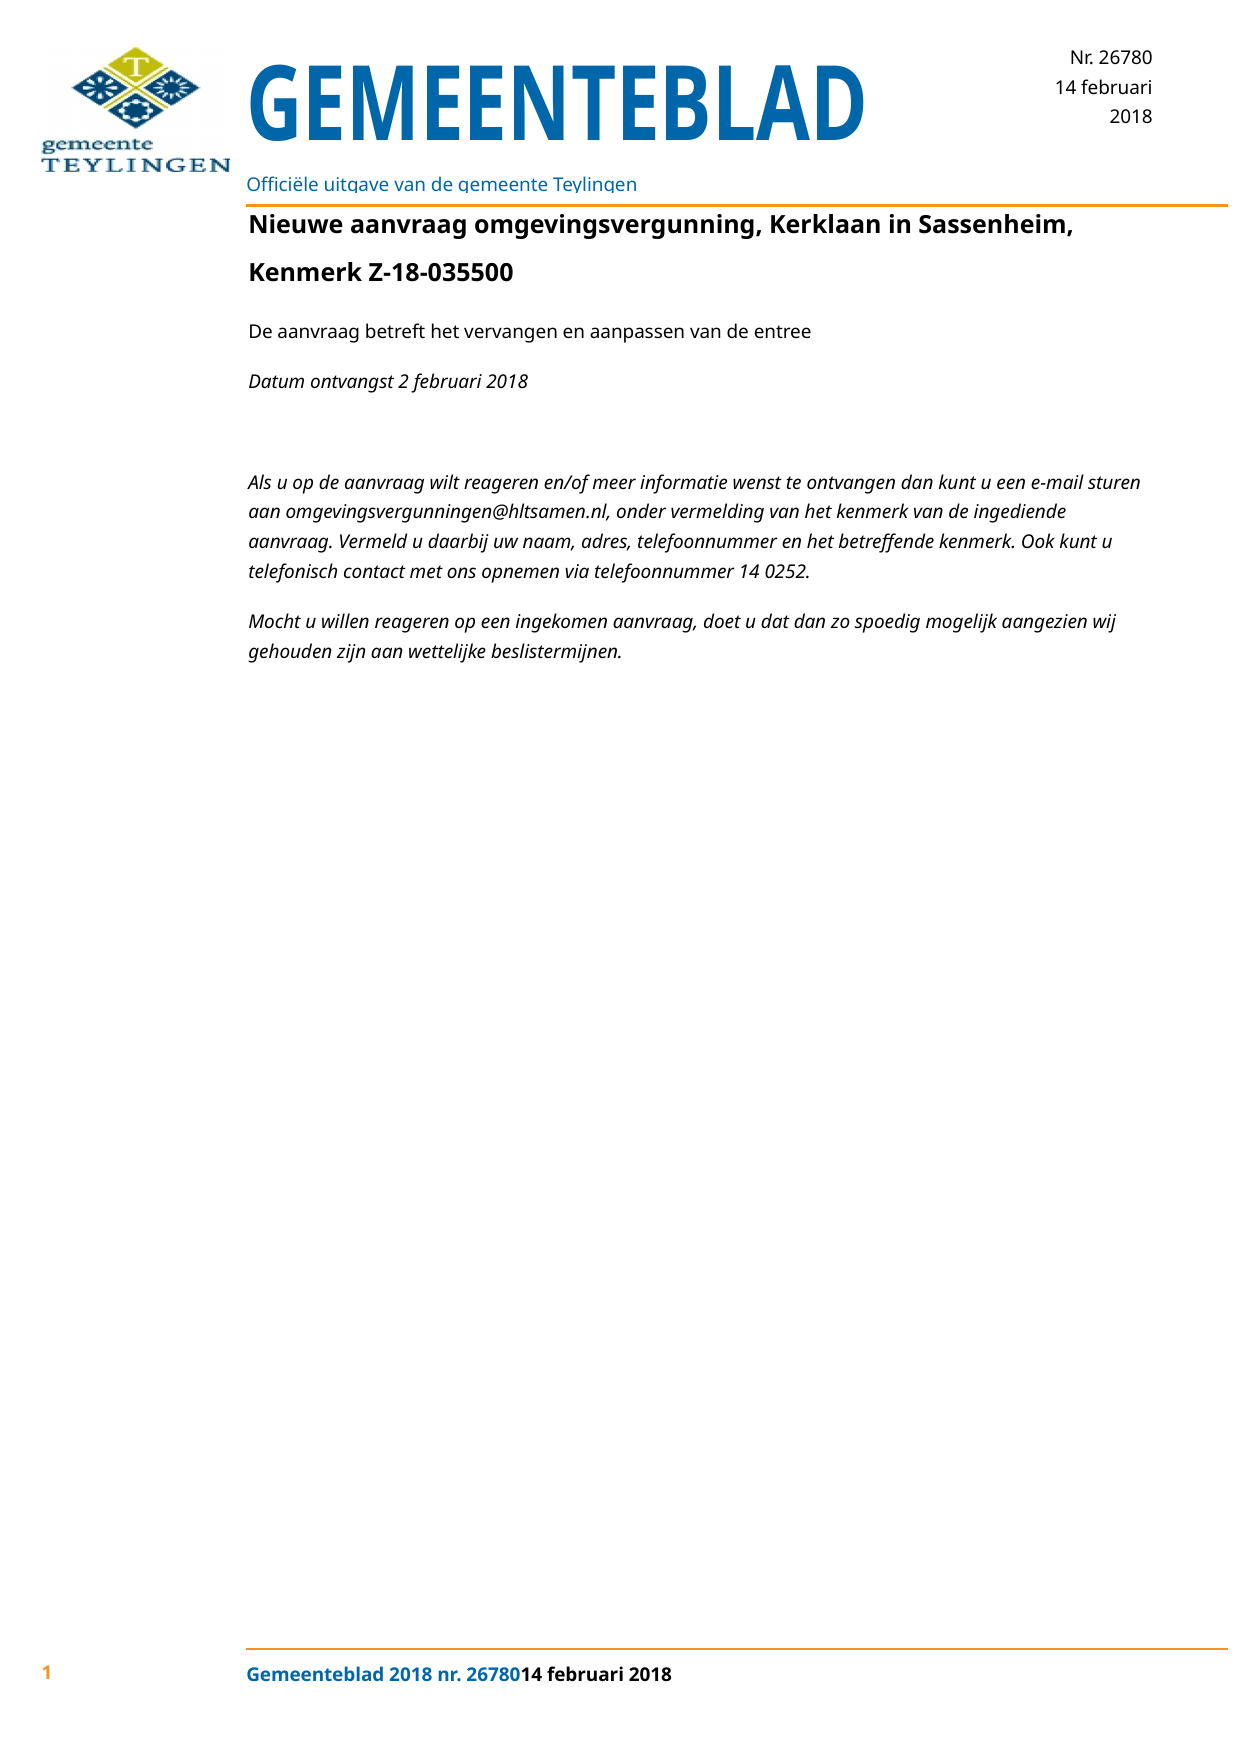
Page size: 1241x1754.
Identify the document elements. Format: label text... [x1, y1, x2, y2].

text Nieuwe aanvraag omgevingsvergunning, Kerklaan in Sassenheim, Kenmerk Z-18-035500 [248, 207, 1152, 288]
text De aanvraag betreft het vervangen en aanpassen van de entree [248, 318, 1152, 344]
text Datum ontvangst 2 februari 2018 [248, 368, 1152, 394]
text Mocht u willen reageren op een ingekomen aanvraag, doet u dat dan zo spoedig mogelijk aangezien wij gehouden zijn aan wettelijke beslistermijnen. [248, 608, 1152, 664]
picture [41, 47, 231, 172]
text Als u op de aanvraag wilt reageren en/of meer informatie wenst te ontvangen dan kunt u een e-mail sturen aan omgevingsvergunningen@hltsamen.nl, onder vermelding van het kenmerk van de ingediende aanvraag. Vermeld u daarbij uw naam, adres, telefoonnummer en het betreffende kenmerk. Ook kunt u telefonisch contact met ons opnemen via telefoonnummer 14 0252. [248, 469, 1152, 584]
